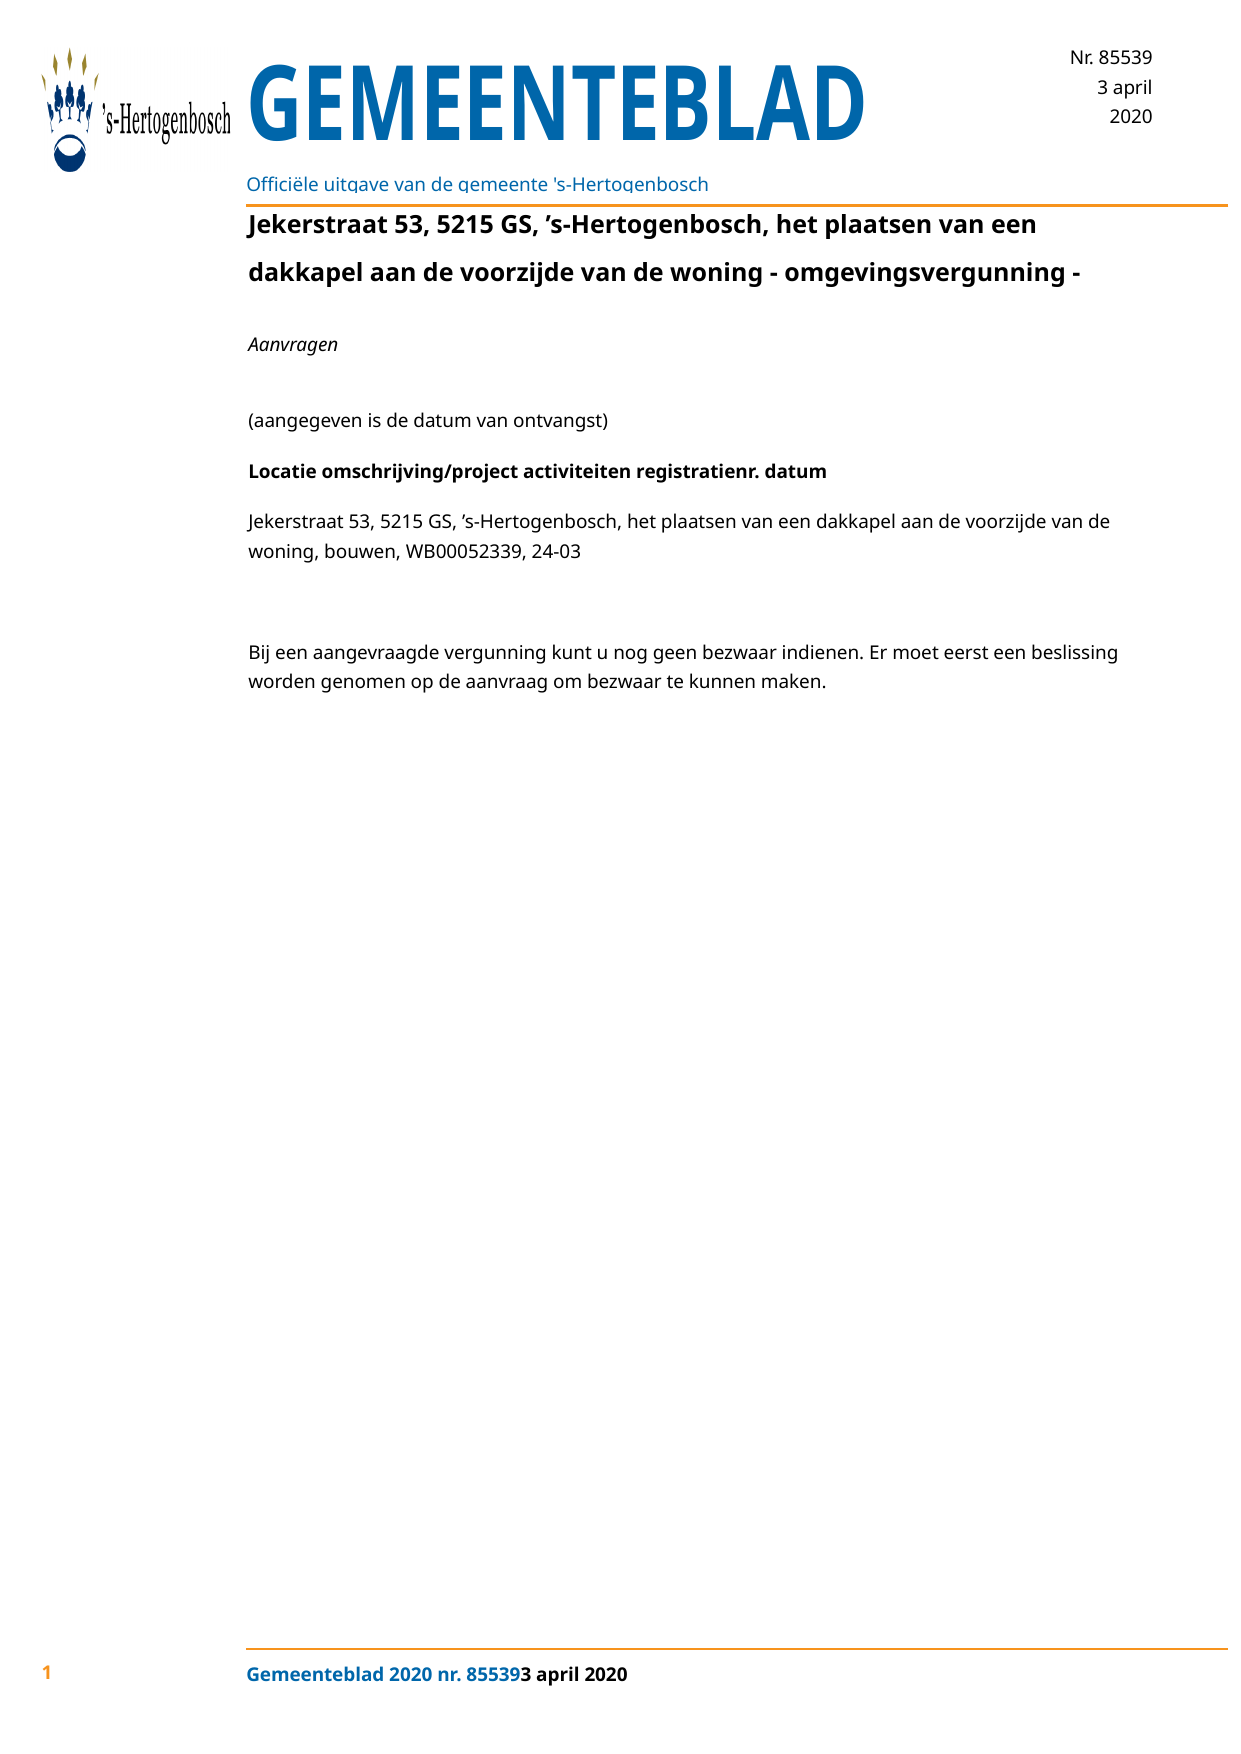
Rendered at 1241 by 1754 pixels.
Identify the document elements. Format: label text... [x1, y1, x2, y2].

text Bij een aangevraagde vergunning kunt u nog geen bezwaar indienen. Er moet eerst een beslissing worden genomen op de aanvraag om bezwaar te kunnen maken. [248, 639, 1152, 694]
picture [41, 47, 231, 172]
text Aanvragen [248, 331, 1152, 357]
text Jekerstraat 53, 5215 GS, ’s-Hertogenbosch, het plaatsen van een dakkapel aan de voorzijde van de woning - omgevingsvergunning - [248, 207, 1152, 288]
text (aangegeven is de datum van ontvangst) [248, 408, 1152, 433]
text Locatie omschrijving/project activiteiten registratienr. datum [248, 458, 1152, 484]
text Jekerstraat 53, 5215 GS, ’s-Hertogenbosch, het plaatsen van een dakkapel aan de voorzijde van de woning, bouwen, WB00052339, 24-03 [248, 508, 1152, 564]
